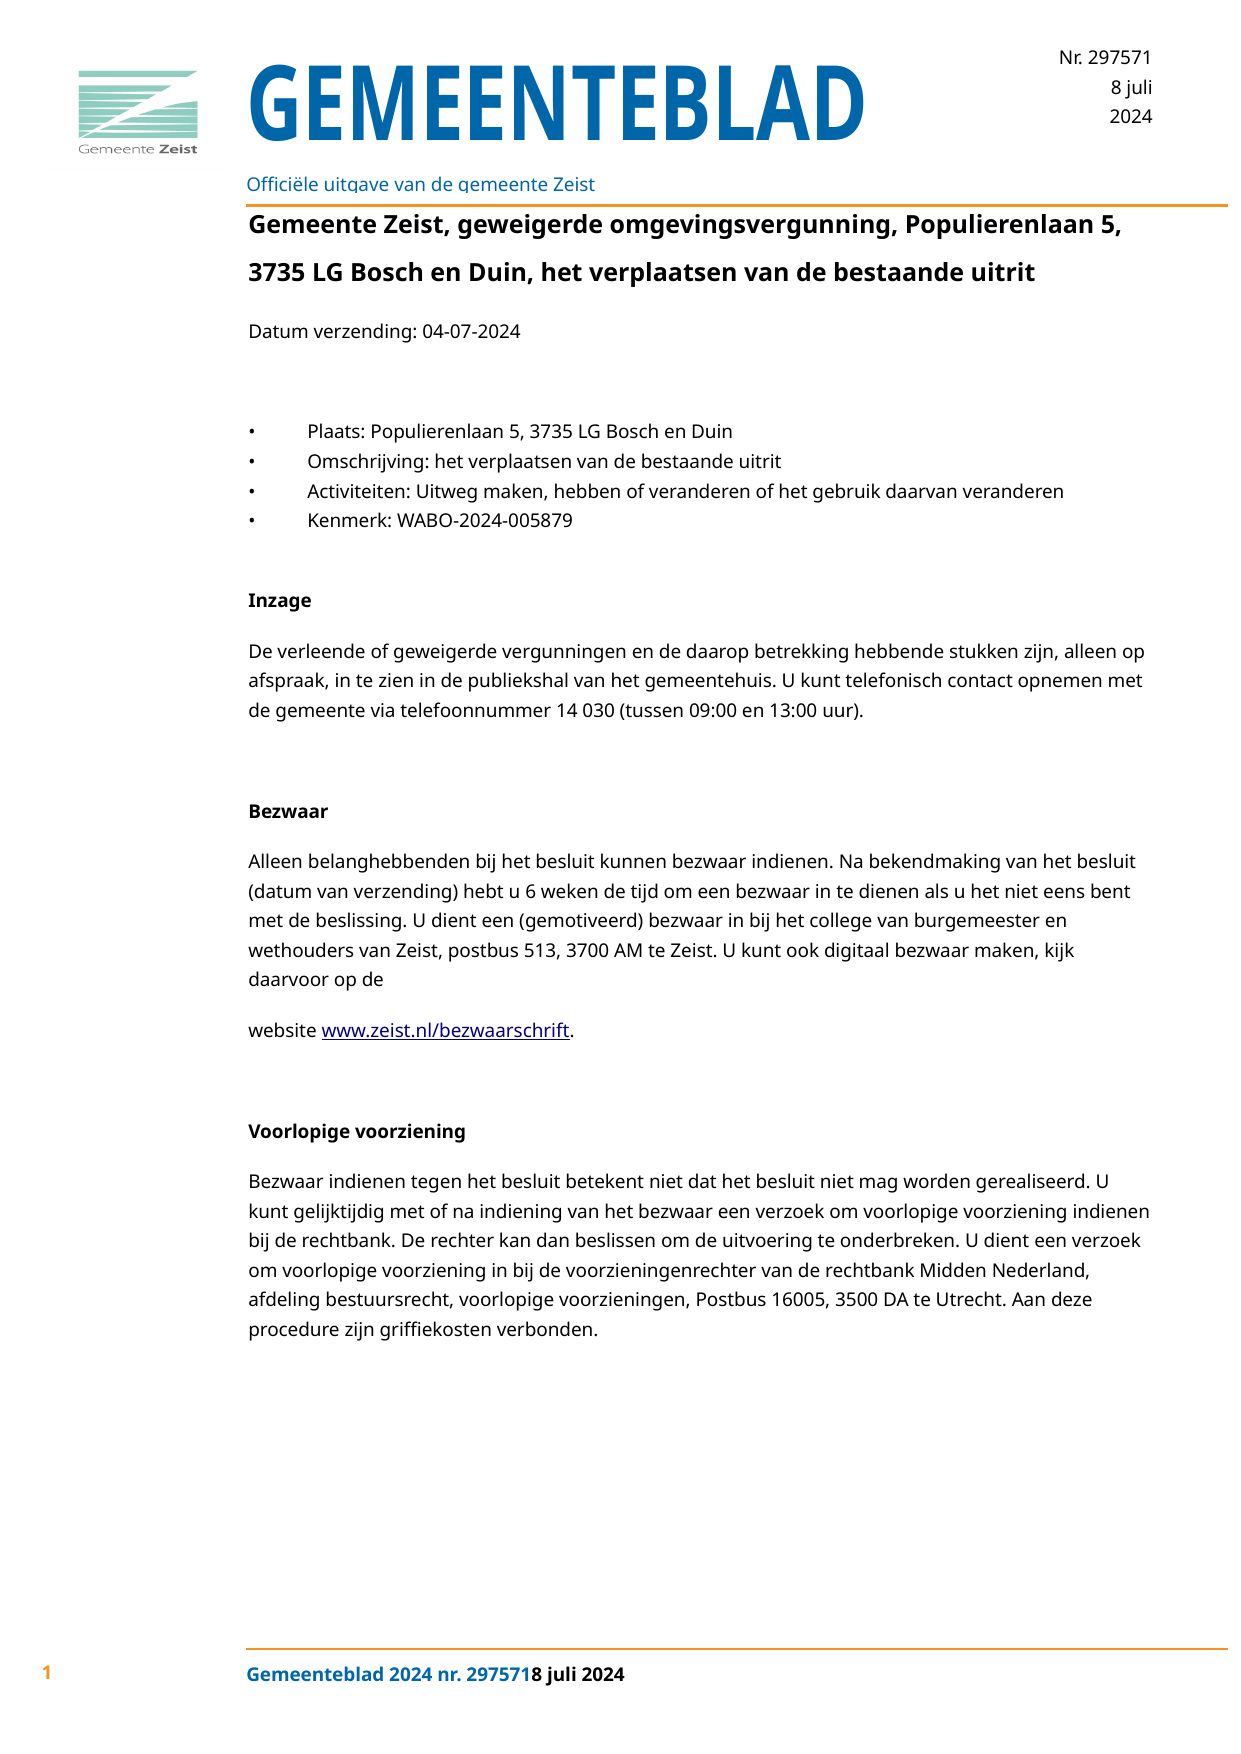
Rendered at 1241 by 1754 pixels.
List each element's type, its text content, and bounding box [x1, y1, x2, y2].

list Omschrijving: het verplaatsen van de bestaande uitrit [248, 448, 1152, 474]
list Kenmerk: WABO-2024-005879 [248, 507, 1152, 533]
text Inzage [248, 587, 1152, 613]
list Plaats: Populierenlaan 5, 3735 LG Bosch en Duin [248, 419, 1152, 444]
list Activiteiten: Uitweg maken, hebben of veranderen of het gebruik daarvan veranderen [248, 478, 1152, 504]
text Alleen belanghebbenden bij het besluit kunnen bezwaar indienen. Na bekendmaking van het besluit (datum van verzending) hebt u 6 weken de tijd om een bezwaar in te dienen als u het niet eens bent met de beslissing. U dient een (gemotiveerd) bezwaar in bij het college van burgemeester en wethouders van Zeist, postbus 513, 3700 AM te Zeist. U kunt ook digitaal bezwaar maken, kijk daarvoor op de [248, 848, 1152, 992]
picture [41, 47, 231, 172]
text Voorlopige voorziening [248, 1118, 1152, 1144]
text website www.zeist.nl/bezwaarschrift. [248, 1017, 1152, 1043]
text De verleende of geweigerde vergunningen en de daarop betrekking hebbende stukken zijn, alleen op afspraak, in te zien in de publiekshal van het gemeentehuis. U kunt telefonisch contact opnemen met de gemeente via telefoonnummer 14 030 (tussen 09:00 en 13:00 uur). [248, 638, 1152, 723]
text Bezwaar [248, 798, 1152, 824]
text Bezwaar indienen tegen het besluit betekent niet dat het besluit niet mag worden gerealiseerd. U kunt gelijktijdig met of na indiening van het bezwaar een verzoek om voorlopige voorziening indienen bij de rechtbank. De rechter kan dan beslissen om de uitvoering te onderbreken. U dient een verzoek om voorlopige voorziening in bij de voorzieningenrechter van de rechtbank Midden Nederland, afdeling bestuursrecht, voorlopige voorzieningen, Postbus 16005, 3500 DA te Utrecht. Aan deze procedure zijn griffiekosten verbonden. [248, 1168, 1152, 1342]
text Datum verzending: 04-07-2024 [248, 318, 1152, 344]
text Gemeente Zeist, geweigerde omgevingsvergunning, Populierenlaan 5, 3735 LG Bosch en Duin, het verplaatsen van de bestaande uitrit [248, 207, 1152, 288]
